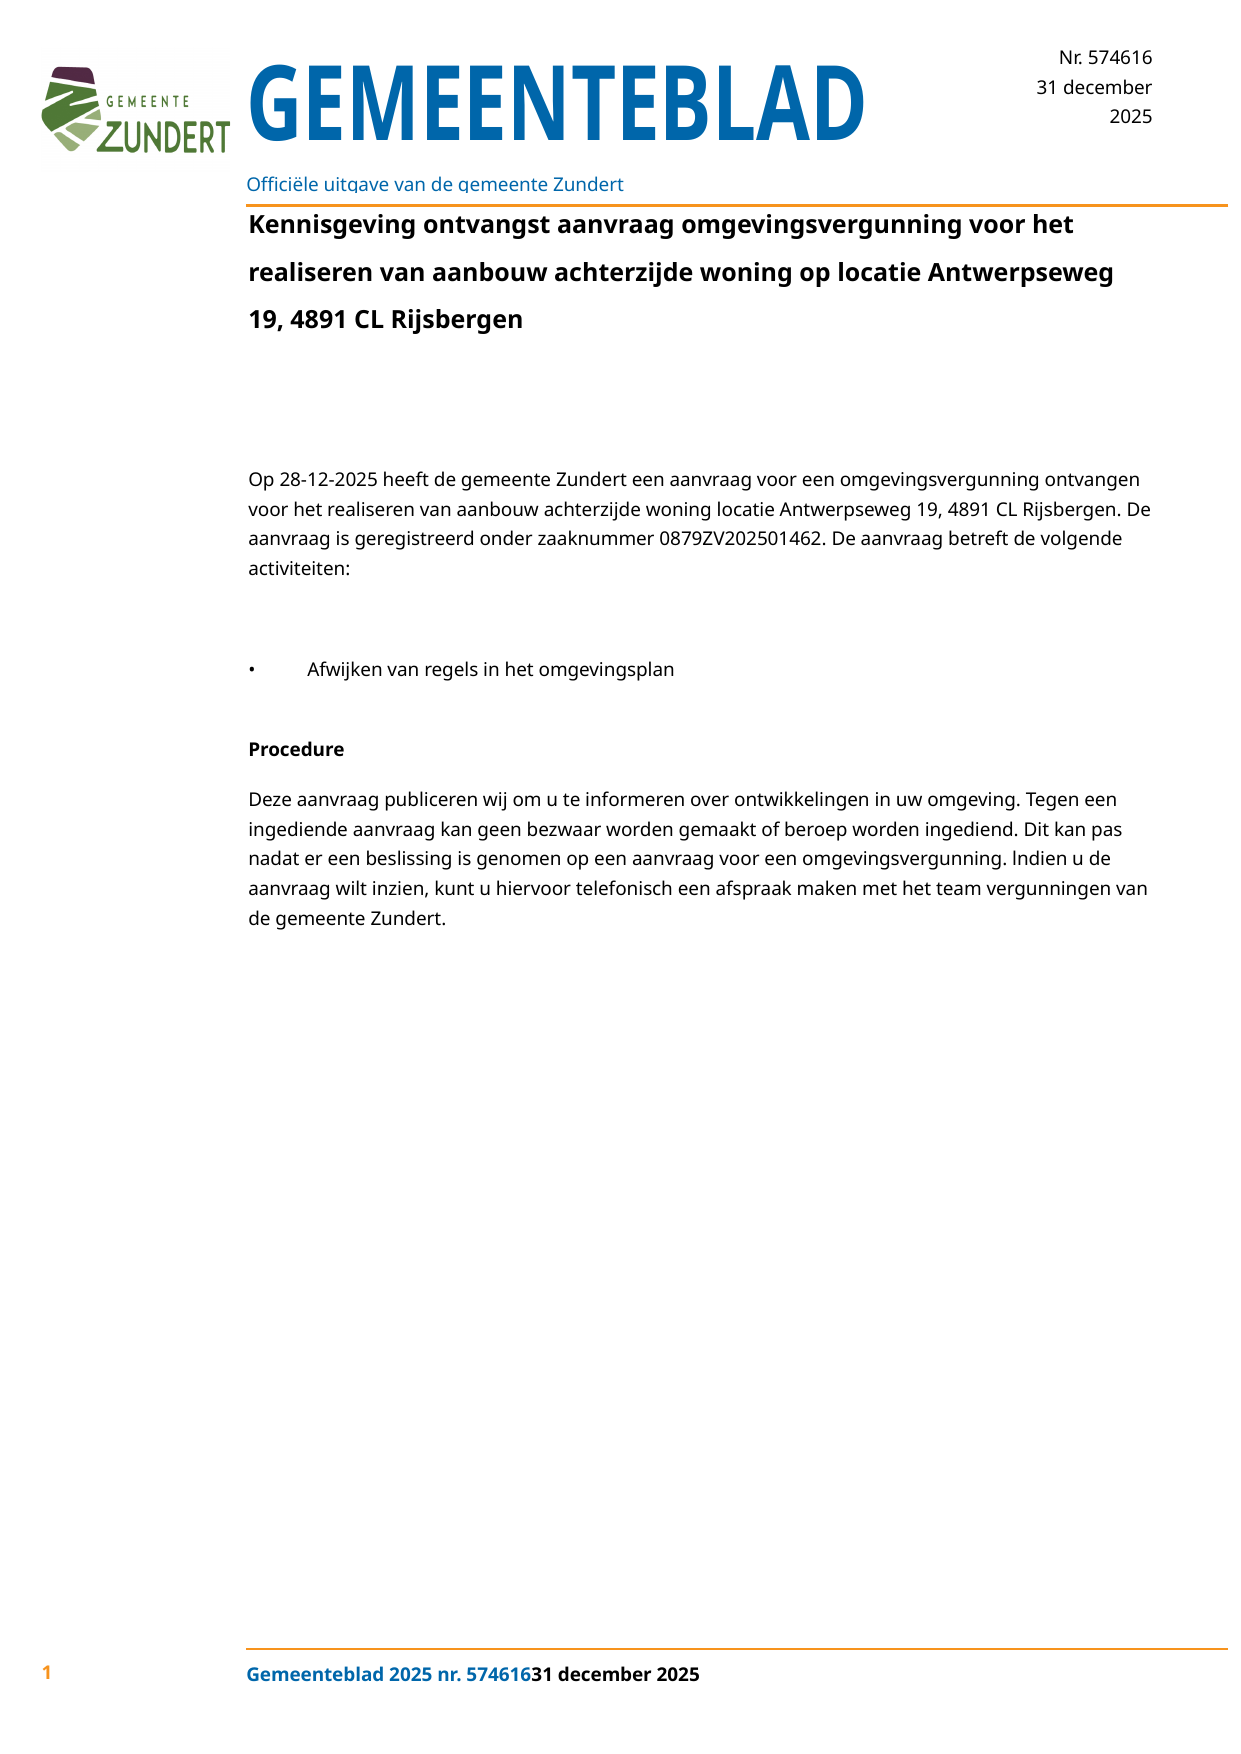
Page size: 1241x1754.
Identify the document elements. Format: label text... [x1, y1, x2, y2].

text Op 28-12-2025 heeft de gemeente Zundert een aanvraag voor een omgevingsvergunning ontvangen voor het realiseren van aanbouw achterzijde woning locatie Antwerpseweg 19, 4891 CL Rijsbergen. De aanvraag is geregistreerd onder zaaknummer 0879ZV202501462. De aanvraag betreft de volgende activiteiten: [248, 466, 1152, 581]
list Afwijken van regels in het omgevingsplan [248, 656, 1152, 682]
text Kennisgeving ontvangst aanvraag omgevingsvergunning voor het realiseren van aanbouw achterzijde woning op locatie Antwerpseweg 19, 4891 CL Rijsbergen [248, 207, 1152, 336]
picture [41, 47, 231, 172]
text Deze aanvraag publiceren wij om u te informeren over ontwikkelingen in uw omgeving. Tegen een ingediende aanvraag kan geen bezwaar worden gemaakt of beroep worden ingediend. Dit kan pas nadat er een beslissing is genomen op een aanvraag voor een omgevingsvergunning. lndien u de aanvraag wilt inzien, kunt u hiervoor telefonisch een afspraak maken met het team vergunningen van de gemeente Zundert. [248, 786, 1152, 930]
text Procedure [248, 736, 1152, 762]
